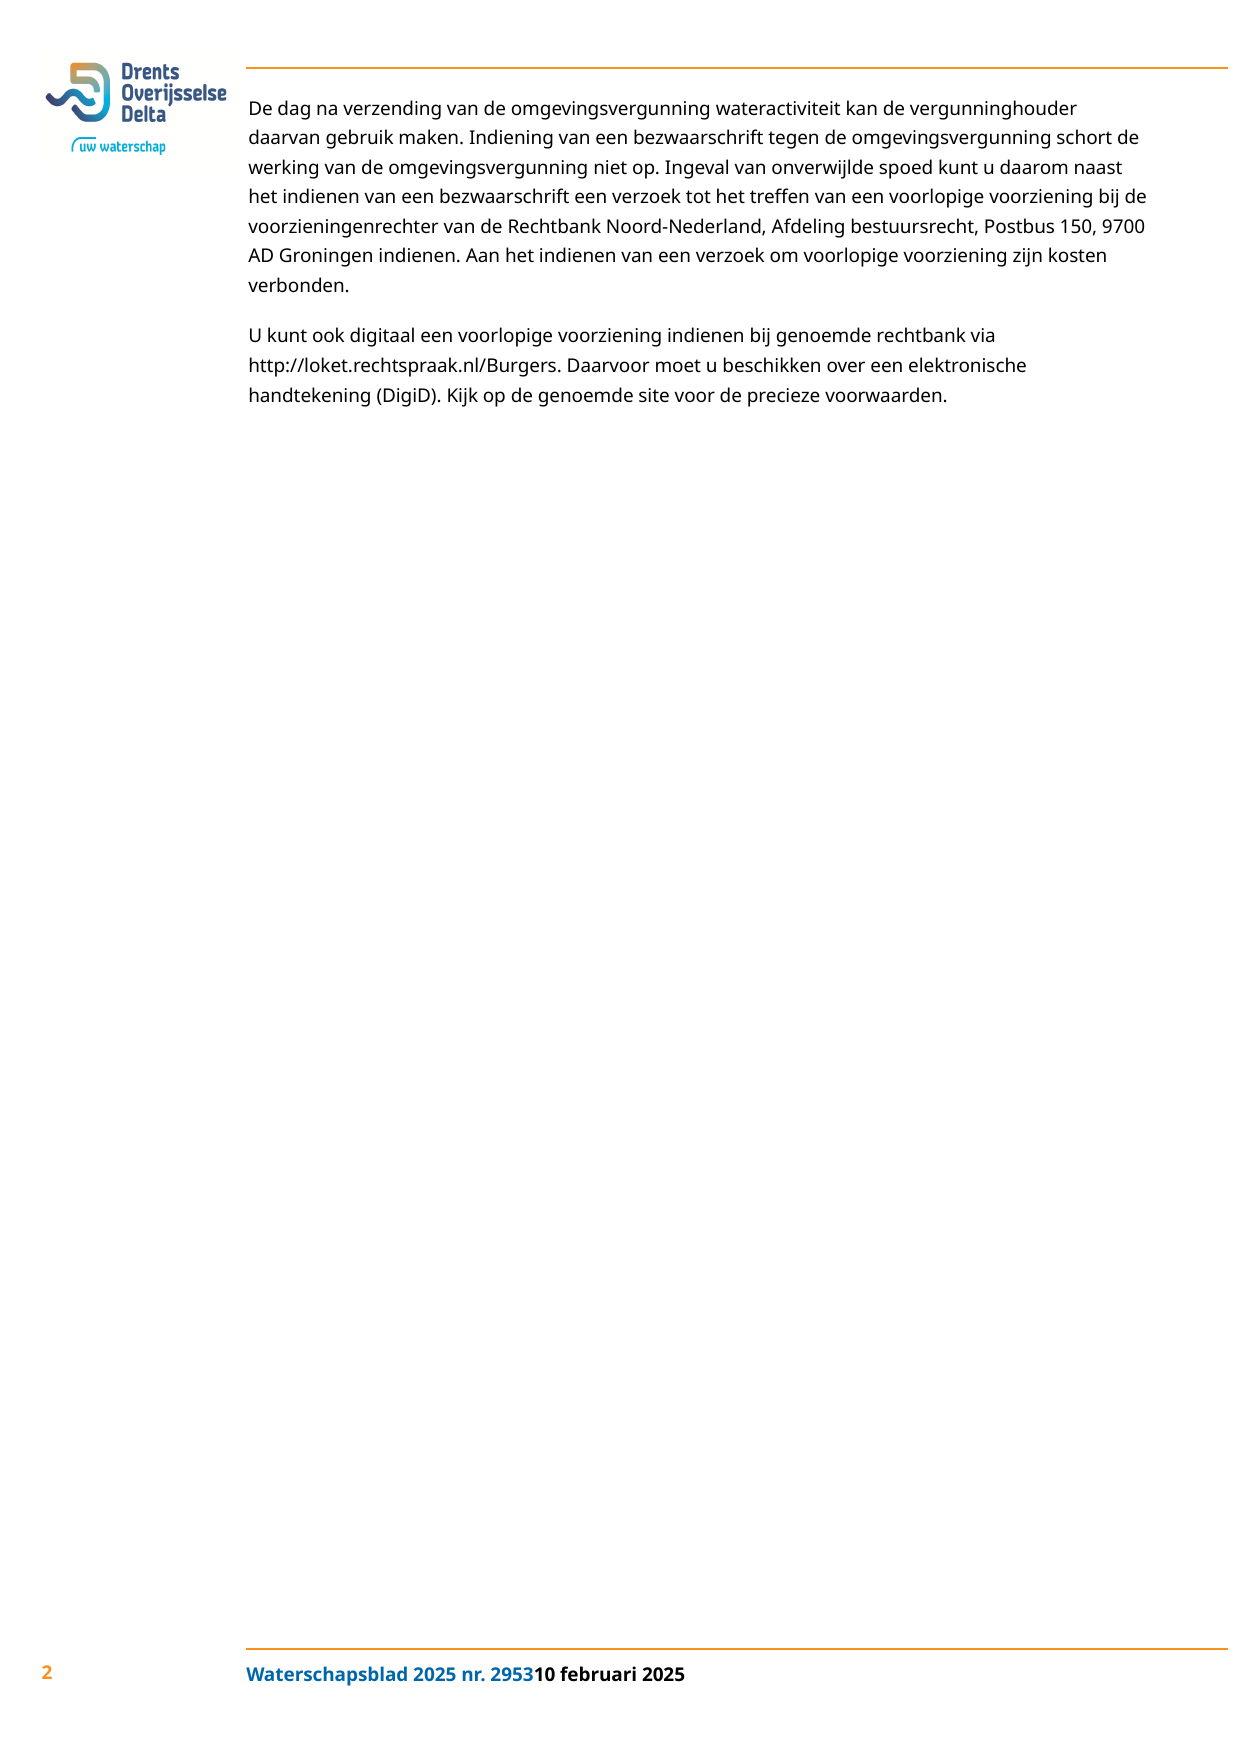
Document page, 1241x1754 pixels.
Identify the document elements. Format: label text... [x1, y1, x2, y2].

text De dag na verzending van de omgevingsvergunning wateractiviteit kan de vergunninghouder daarvan gebruik maken. Indiening van een bezwaarschrift tegen de omgevingsvergunning schort de werking van de omgevingsvergunning niet op. Ingeval van onverwijlde spoed kunt u daarom naast het indienen van een bezwaarschrift een verzoek tot het treffen van een voorlopige voorziening bij de voorzieningenrechter van de Rechtbank Noord-Nederland, Afdeling bestuursrecht, Postbus 150, 9700 AD Groningen indienen. Aan het indienen van een verzoek om voorlopige voorziening zijn kosten verbonden. [248, 95, 1152, 298]
text U kunt ook digitaal een voorlopige voorziening indienen bij genoemde rechtbank via http://loket.rechtspraak.nl/Burgers. Daarvoor moet u beschikken over een elektronische handtekening (DigiD). Kijk op de genoemde site voor de precieze voorwaarden. [248, 323, 1152, 408]
picture [41, 47, 231, 172]
